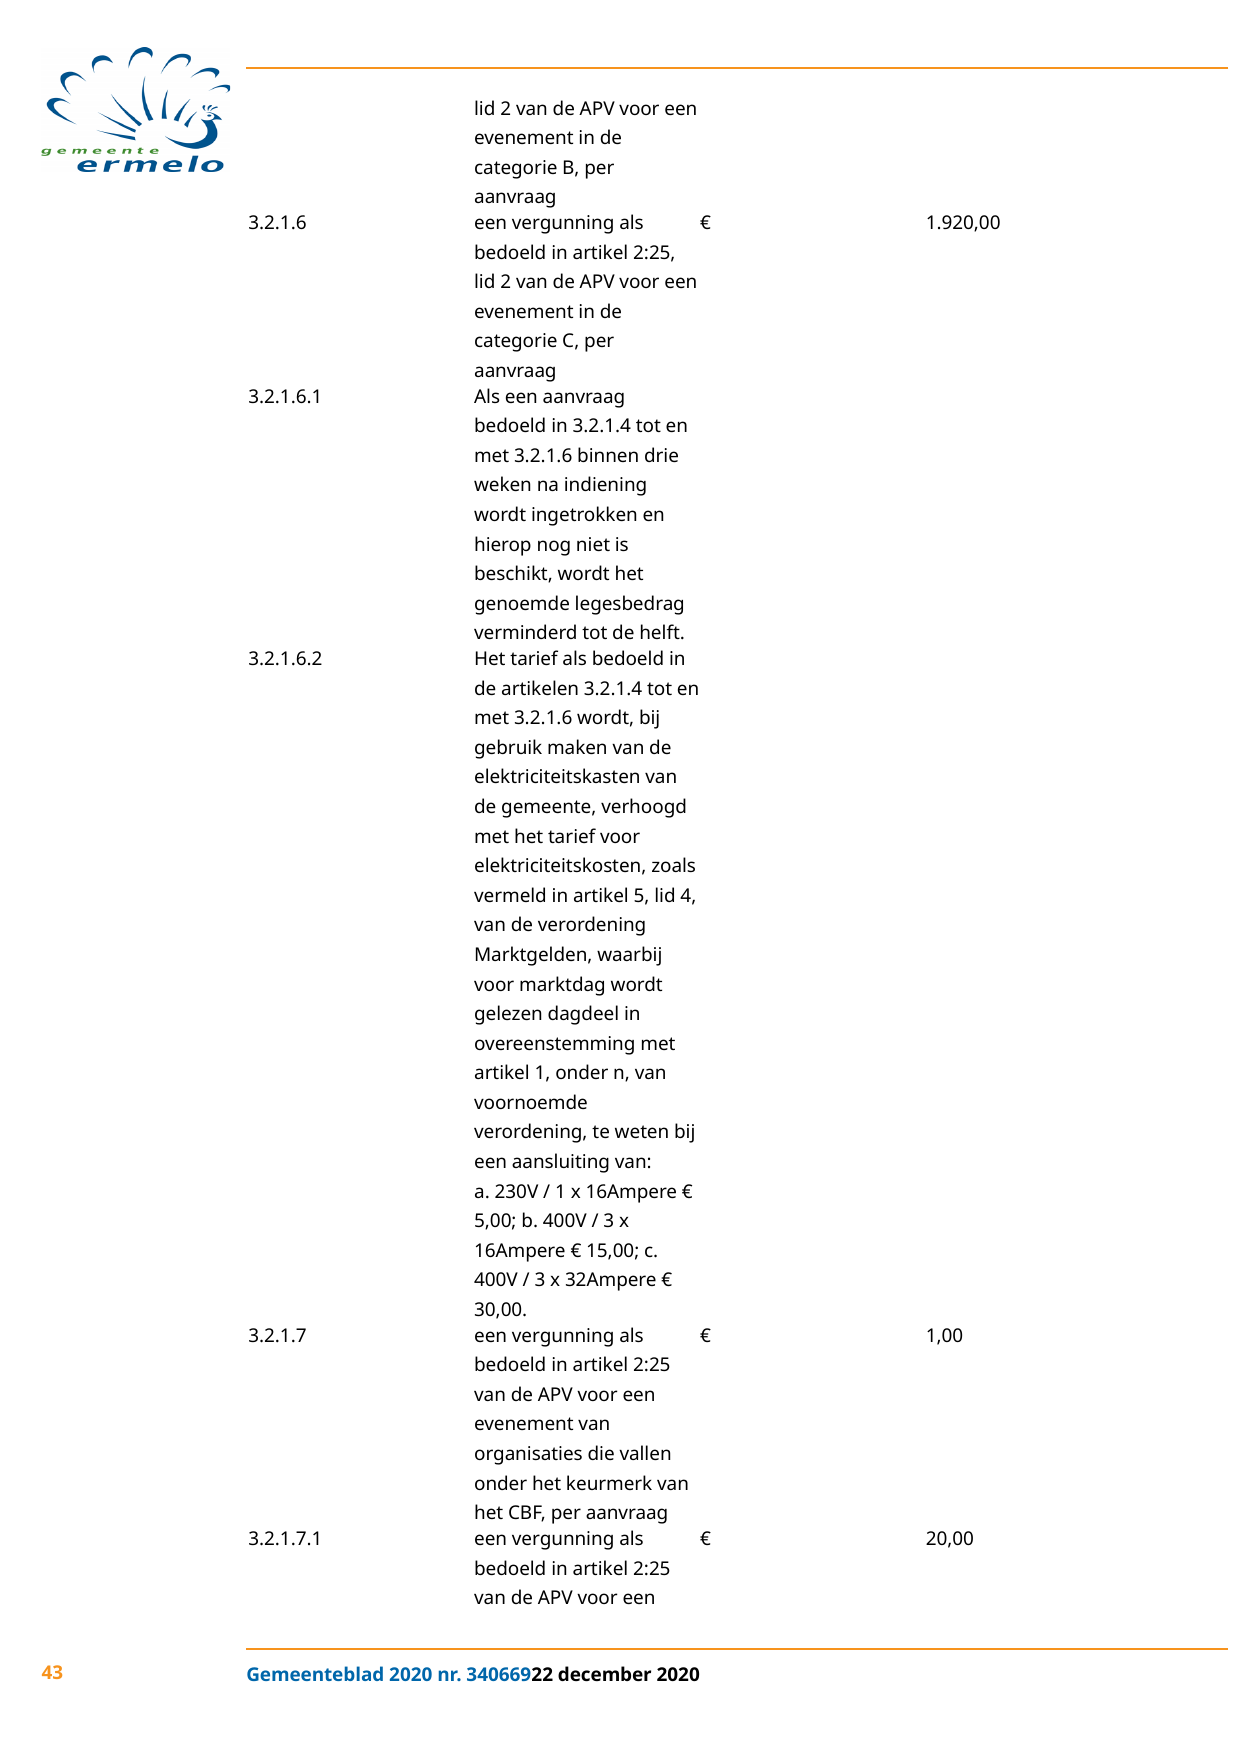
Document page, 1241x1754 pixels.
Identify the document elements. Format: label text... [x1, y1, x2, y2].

table_cell een vergunning als bedoeld in artikel 2:25, lid 2 van de APV voor een evenement in de categorie C, per aanvraag [474, 209, 700, 383]
table_cell een vergunning als bedoeld in artikel 2:25 van de APV voor een [474, 1525, 700, 1610]
table_cell [700, 95, 926, 209]
table_cell € [700, 1525, 926, 1610]
table_cell Het tarief als bedoeld in de artikelen 3.2.1.4 tot en met 3.2.1.6 wordt, bij gebruik maken van de elektriciteitskasten van de gemeente, verhoogd met het tarief voor elektriciteitskosten, zoals vermeld in artikel 5, lid 4, van de verordening Marktgelden, waarbij voor marktdag wordt gelezen dagdeel in overeenstemming met artikel 1, onder n, van voornoemde verordening, te weten bij een aansluiting van: a. 230V / 1 x 16Ampere € 5,00; b. 400V / 3 x 16Ampere € 15,00; c. 400V / 3 x 32Ampere € 30,00. [474, 645, 700, 1322]
table_cell [926, 95, 1152, 209]
table_cell [700, 645, 926, 1322]
table_cell 3.2.1.6 [248, 209, 474, 383]
table_cell [926, 383, 1152, 645]
table_cell 20,00 [926, 1525, 1152, 1610]
table_cell 3.2.1.6.2 [248, 645, 474, 1322]
table_cell Als een aanvraag bedoeld in 3.2.1.4 tot en met 3.2.1.6 binnen drie weken na indiening wordt ingetrokken en hierop nog niet is beschikt, wordt het genoemde legesbedrag verminderd tot de helft. [474, 383, 700, 645]
table_cell 3.2.1.7.1 [248, 1525, 474, 1610]
table_cell € [700, 209, 926, 383]
table_cell 1,00 [926, 1322, 1152, 1525]
table_cell een vergunning als bedoeld in artikel 2:25 van de APV voor een evenement van organisaties die vallen onder het keurmerk van het CBF, per aanvraag [474, 1322, 700, 1525]
table_cell [700, 383, 926, 645]
table_cell 1.920,00 [926, 209, 1152, 383]
table_cell [248, 95, 474, 209]
picture [41, 47, 231, 172]
table_cell lid 2 van de APV voor een evenement in de categorie B, per aanvraag [474, 95, 700, 209]
table_cell € [700, 1322, 926, 1525]
table_cell [926, 645, 1152, 1322]
table_cell 3.2.1.6.1 [248, 383, 474, 645]
table_cell 3.2.1.7 [248, 1322, 474, 1525]
